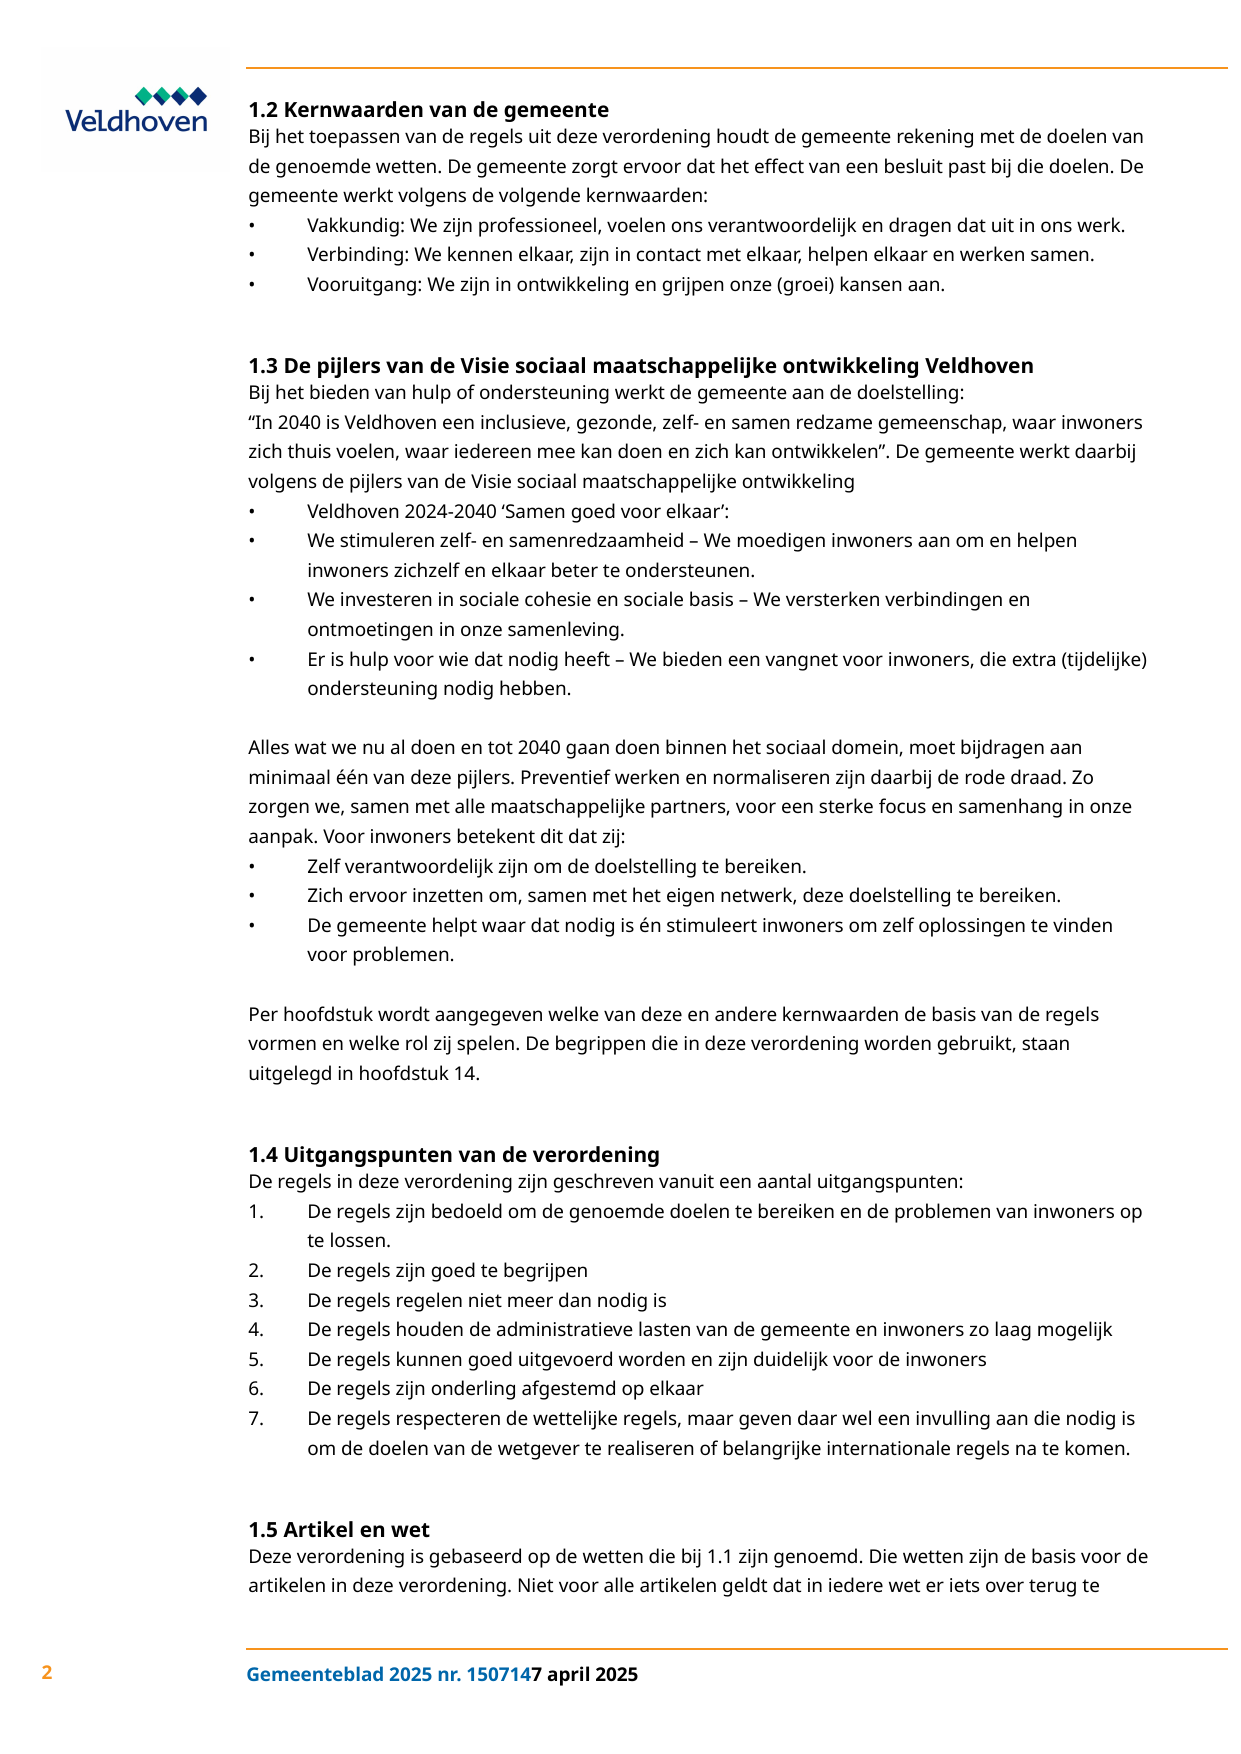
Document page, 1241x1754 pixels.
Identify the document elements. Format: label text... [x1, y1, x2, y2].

list De gemeente helpt waar dat nodig is én stimuleert inwoners om zelf oplossingen te vinden voor problemen. [248, 912, 1152, 967]
list De regels zijn goed te begrijpen [248, 1257, 1152, 1283]
text Bij het bieden van hulp of ondersteuning werkt de gemeente aan de doelstelling: [248, 379, 1152, 405]
text “In 2040 is Veldhoven een inclusieve, gezonde, zelf- en samen redzame gemeenschap, waar inwoners zich thuis voelen, waar iedereen mee kan doen en zich kan ontwikkelen”. De gemeente werkt daarbij volgens de pijlers van de Visie sociaal maatschappelijke ontwikkeling [248, 409, 1152, 494]
text Alles wat we nu al doen en tot 2040 gaan doen binnen het sociaal domein, moet bijdragen aan minimaal één van deze pijlers. Preventief werken en normaliseren zijn daarbij de rode draad. Zo zorgen we, samen met alle maatschappelijke partners, voor een sterke focus en samenhang in onze aanpak. Voor inwoners betekent dit dat zij: [248, 734, 1152, 849]
list De regels zijn bedoeld om de genoemde doelen te bereiken en de problemen van inwoners op te lossen. [248, 1198, 1152, 1253]
list De regels kunnen goed uitgevoerd worden en zijn duidelijk voor de inwoners [248, 1346, 1152, 1372]
text 1.4 Uitgangspunten van de verordening [248, 1140, 1152, 1168]
list Verbinding: We kennen elkaar, zijn in contact met elkaar, helpen elkaar en werken samen. [248, 242, 1152, 267]
list We investeren in sociale cohesie en sociale basis – We versterken verbindingen en ontmoetingen in onze samenleving. [248, 587, 1152, 642]
list Er is hulp voor wie dat nodig heeft – We bieden een vangnet voor inwoners, die extra (tijdelijke) ondersteuning nodig hebben. [248, 646, 1152, 701]
text 1.2 Kernwaarden van de gemeente [248, 95, 1152, 123]
list De regels regelen niet meer dan nodig is [248, 1287, 1152, 1312]
text De regels in deze verordening zijn geschreven vanuit een aantal uitgangspunten: [248, 1168, 1152, 1194]
list De regels respecteren de wettelijke regels, maar geven daar wel een invulling aan die nodig is om de doelen van de wetgever te realiseren of belangrijke internationale regels na te komen. [248, 1405, 1152, 1460]
text 1.3 De pijlers van de Visie sociaal maatschappelijke ontwikkeling Veldhoven [248, 351, 1152, 379]
text Deze verordening is gebaseerd op de wetten die bij 1.1 zijn genoemd. Die wetten zijn de basis voor de artikelen in deze verordening. Niet voor alle artikelen geldt dat in iedere wet er iets over terug te [248, 1543, 1152, 1598]
list Zelf verantwoordelijk zijn om de doelstelling te bereiken. [248, 853, 1152, 879]
list Vooruitgang: We zijn in ontwikkeling en grijpen onze (groei) kansen aan. [248, 271, 1152, 297]
text Bij het toepassen van de regels uit deze verordening houdt de gemeente rekening met de doelen van de genoemde wetten. De gemeente zorgt ervoor dat het effect van een besluit past bij die doelen. De gemeente werkt volgens de volgende kernwaarden: [248, 123, 1152, 208]
list Zich ervoor inzetten om, samen met het eigen netwerk, deze doelstelling te bereiken. [248, 882, 1152, 908]
list We stimuleren zelf- en samenredzaamheid – We moedigen inwoners aan om en helpen inwoners zichzelf en elkaar beter te ondersteunen. [248, 527, 1152, 583]
text 1.5 Artikel en wet [248, 1515, 1152, 1543]
picture [41, 47, 231, 172]
list Vakkundig: We zijn professioneel, voelen ons verantwoordelijk en dragen dat uit in ons werk. [248, 212, 1152, 238]
list De regels zijn onderling afgestemd op elkaar [248, 1376, 1152, 1401]
list De regels houden de administratieve lasten van de gemeente en inwoners zo laag mogelijk [248, 1316, 1152, 1342]
list Veldhoven 2024-2040 ‘Samen goed voor elkaar’: [248, 498, 1152, 524]
text Per hoofdstuk wordt aangegeven welke van deze en andere kernwaarden de basis van de regels vormen en welke rol zij spelen. De begrippen die in deze verordening worden gebruikt, staan uitgelegd in hoofdstuk 14. [248, 1001, 1152, 1086]
